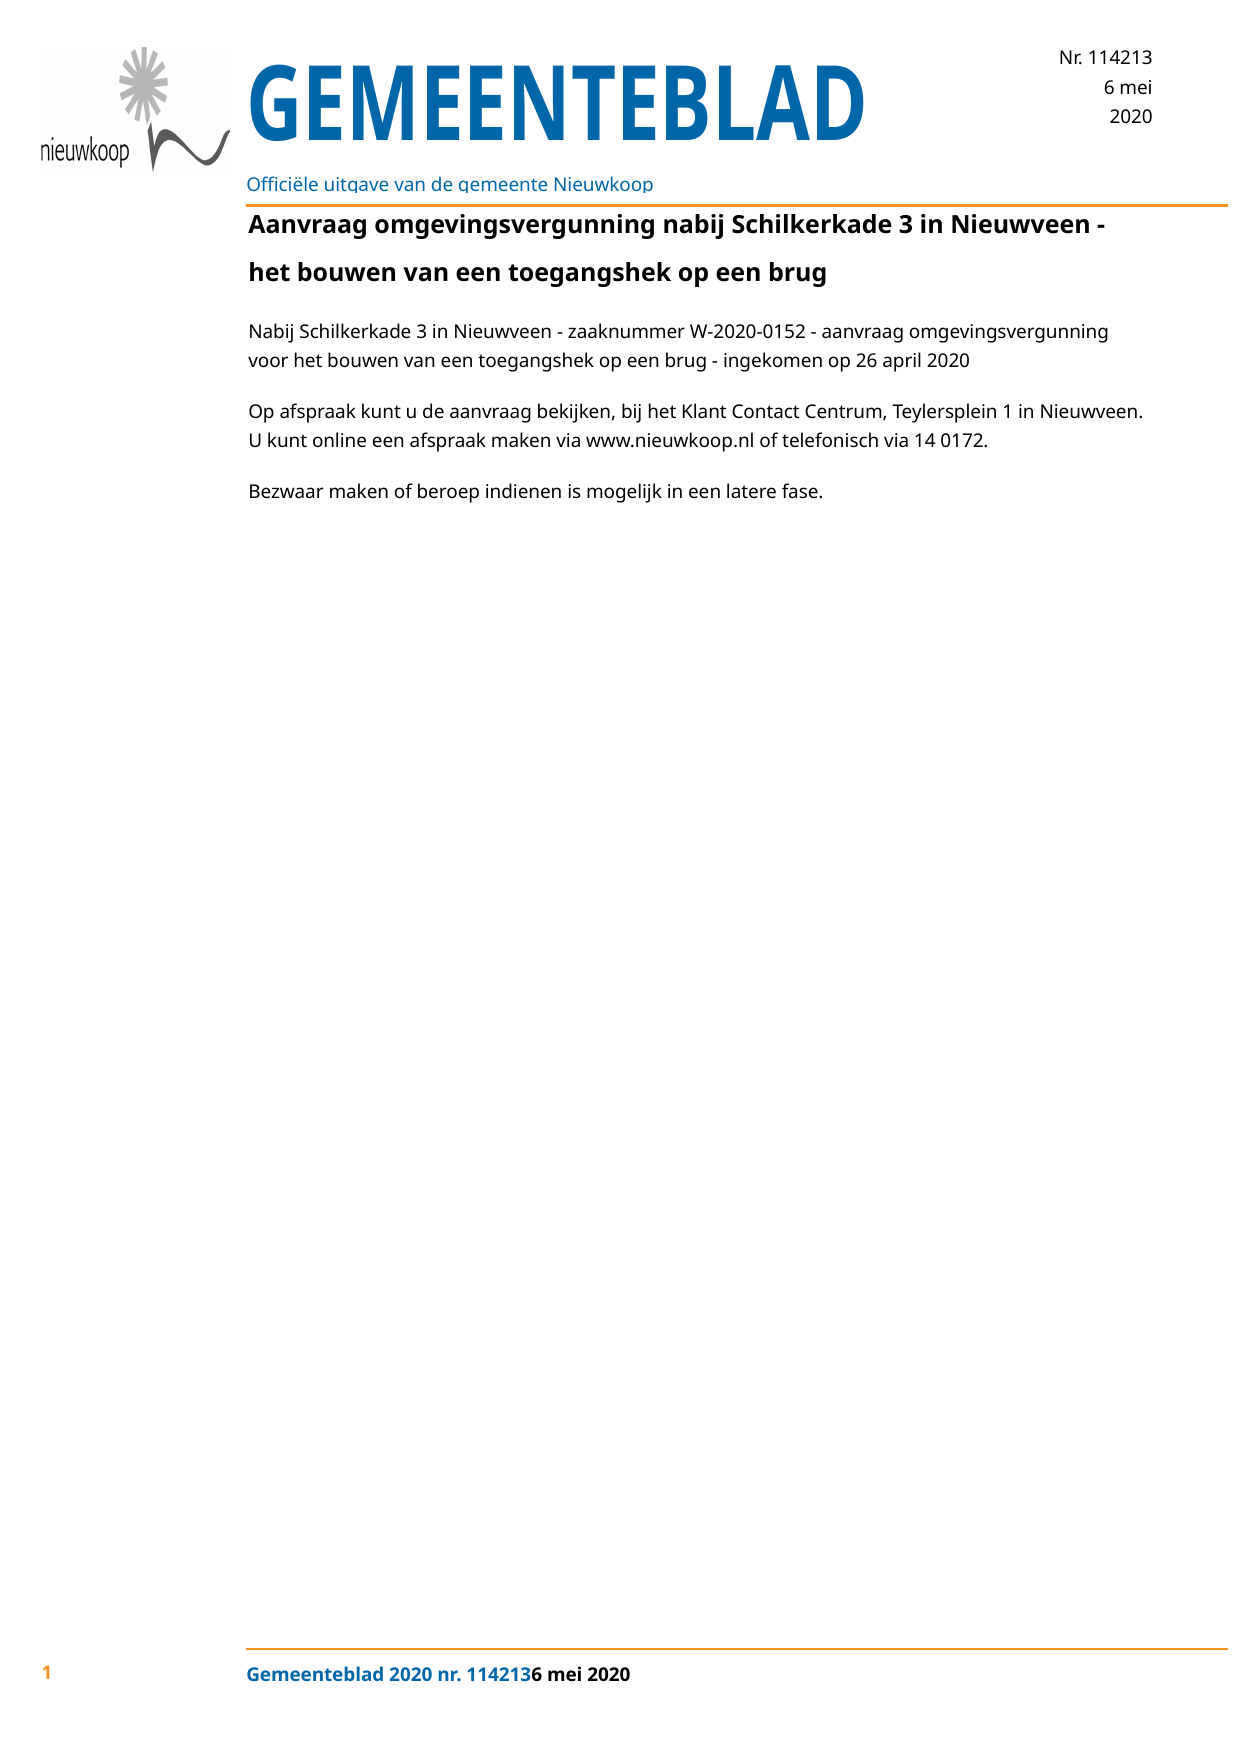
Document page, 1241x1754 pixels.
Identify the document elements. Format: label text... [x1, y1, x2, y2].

text Bezwaar maken of beroep indienen is mogelijk in een latere fase. [248, 478, 1152, 504]
text Aanvraag omgevingsvergunning nabij Schilkerkade 3 in Nieuwveen - het bouwen van een toegangshek op een brug [248, 207, 1152, 288]
text Op afspraak kunt u de aanvraag bekijken, bij het Klant Contact Centrum, Teylersplein 1 in Nieuwveen. U kunt online een afspraak maken via www.nieuwkoop.nl of telefonisch via 14 0172. [248, 398, 1152, 453]
picture [41, 47, 231, 172]
text Nabij Schilkerkade 3 in Nieuwveen - zaaknummer W-2020-0152 - aanvraag omgevingsvergunning voor het bouwen van een toegangshek op een brug - ingekomen op 26 april 2020 [248, 318, 1152, 373]
